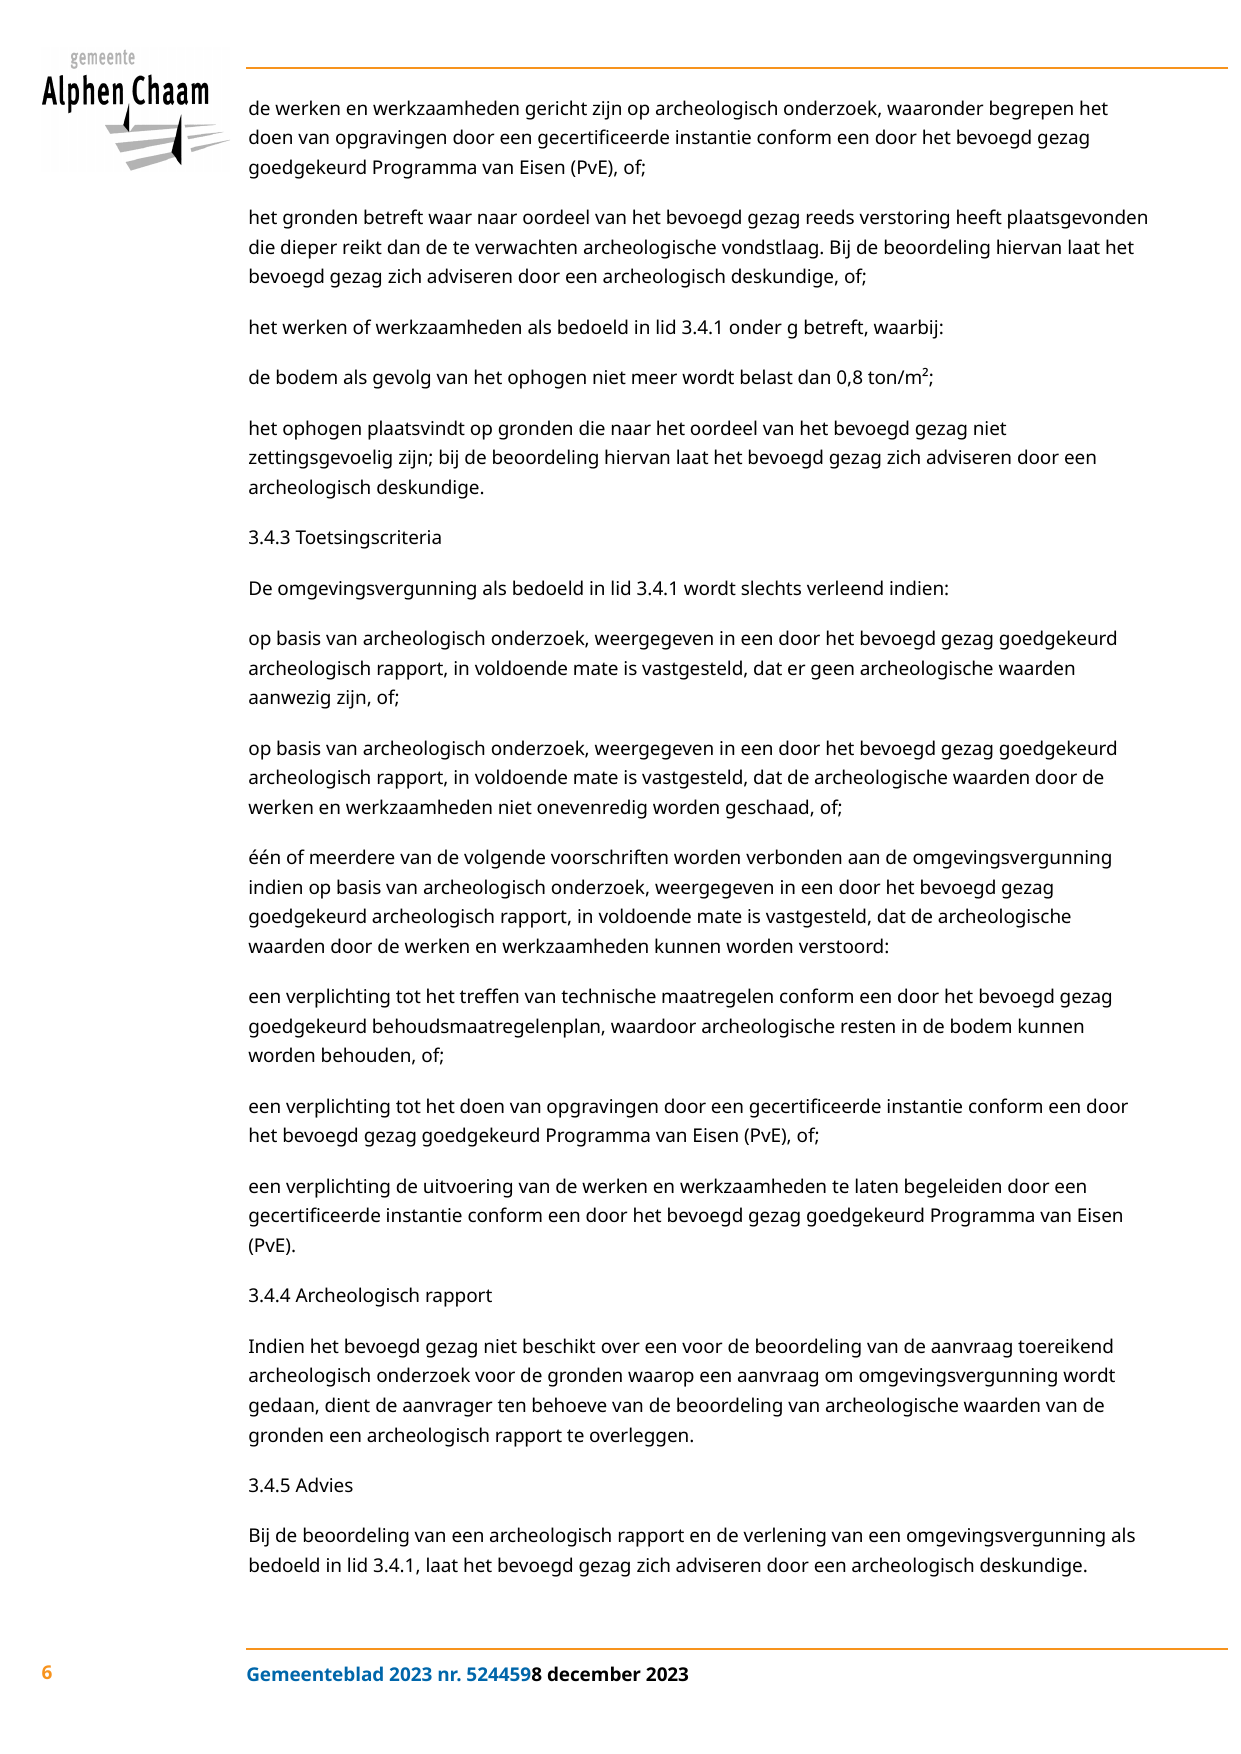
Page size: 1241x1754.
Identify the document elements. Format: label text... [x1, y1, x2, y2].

picture [41, 47, 231, 172]
text een verplichting tot het treffen van technische maatregelen conform een door het bevoegd gezag goedgekeurd behoudsmaatregelenplan, waardoor archeologische resten in de bodem kunnen worden behouden, of; [248, 983, 1152, 1068]
text de werken en werkzaamheden gericht zijn op archeologisch onderzoek, waaronder begrepen het doen van opgravingen door een gecertificeerde instantie conform een door het bevoegd gezag goedgekeurd Programma van Eisen (PvE), of; [248, 95, 1152, 180]
text 3.4.5 Advies [248, 1472, 1152, 1498]
text Indien het bevoegd gezag niet beschikt over een voor de beoordeling van de aanvraag toereikend archeologisch onderzoek voor de gronden waarop een aanvraag om omgevingsvergunning wordt gedaan, dient de aanvrager ten behoeve van de beoordeling van archeologische waarden van de gronden een archeologisch rapport te overleggen. [248, 1333, 1152, 1448]
text op basis van archeologisch onderzoek, weergegeven in een door het bevoegd gezag goedgekeurd archeologisch rapport, in voldoende mate is vastgesteld, dat de archeologische waarden door de werken en werkzaamheden niet onevenredig worden geschaad, of; [248, 735, 1152, 820]
text op basis van archeologisch onderzoek, weergegeven in een door het bevoegd gezag goedgekeurd archeologisch rapport, in voldoende mate is vastgesteld, dat er geen archeologische waarden aanwezig zijn, of; [248, 625, 1152, 710]
text een verplichting de uitvoering van de werken en werkzaamheden te laten begeleiden door een gecertificeerde instantie conform een door het bevoegd gezag goedgekeurd Programma van Eisen (PvE). [248, 1173, 1152, 1258]
text Bij de beoordeling van een archeologisch rapport en de verlening van een omgevingsvergunning als bedoeld in lid 3.4.1, laat het bevoegd gezag zich adviseren door een archeologisch deskundige. [248, 1523, 1152, 1578]
text een verplichting tot het doen van opgravingen door een gecertificeerde instantie conform een door het bevoegd gezag goedgekeurd Programma van Eisen (PvE), of; [248, 1093, 1152, 1148]
text het gronden betreft waar naar oordeel van het bevoegd gezag reeds verstoring heeft plaatsgevonden die dieper reikt dan de te verwachten archeologische vondstlaag. Bij de beoordeling hiervan laat het bevoegd gezag zich adviseren door een archeologisch deskundige, of; [248, 204, 1152, 289]
text het werken of werkzaamheden als bedoeld in lid 3.4.1 onder g betreft, waarbij: [248, 314, 1152, 340]
text 3.4.3 Toetsingscriteria [248, 524, 1152, 550]
text de bodem als gevolg van het ophogen niet meer wordt belast dan 0,8 ton/m²; [248, 364, 1152, 390]
text het ophogen plaatsvindt op gronden die naar het oordeel van het bevoegd gezag niet zettingsgevoelig zijn; bij de beoordeling hiervan laat het bevoegd gezag zich adviseren door een archeologisch deskundige. [248, 415, 1152, 500]
text 3.4.4 Archeologisch rapport [248, 1283, 1152, 1308]
text één of meerdere van de volgende voorschriften worden verbonden aan de omgevingsvergunning indien op basis van archeologisch onderzoek, weergegeven in een door het bevoegd gezag goedgekeurd archeologisch rapport, in voldoende mate is vastgesteld, dat de archeologische waarden door de werken en werkzaamheden kunnen worden verstoord: [248, 844, 1152, 959]
text De omgevingsvergunning als bedoeld in lid 3.4.1 wordt slechts verleend indien: [248, 575, 1152, 601]
